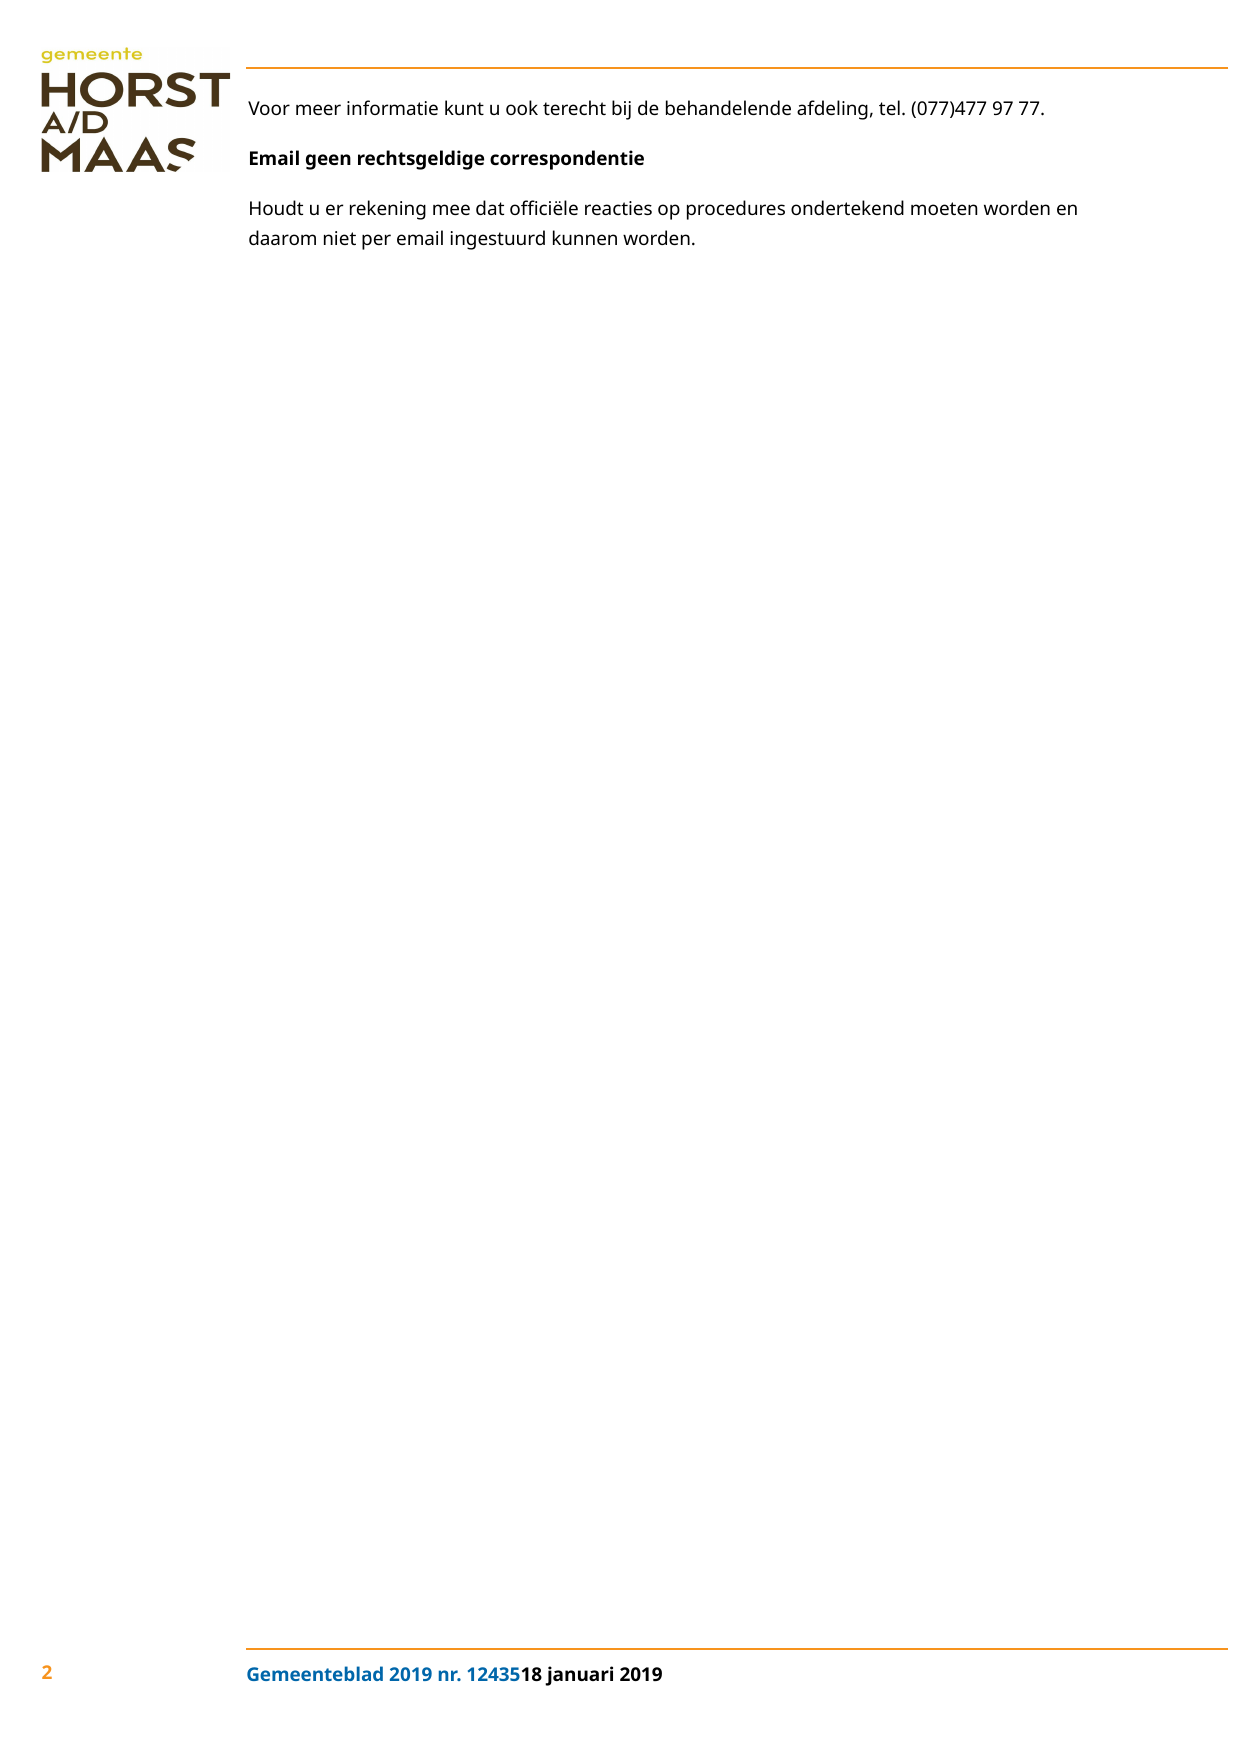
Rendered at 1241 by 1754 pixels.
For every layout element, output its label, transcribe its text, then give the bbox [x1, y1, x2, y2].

text Houdt u er rekening mee dat officiële reacties op procedures ondertekend moeten worden en daarom niet per email ingestuurd kunnen worden. [248, 196, 1152, 251]
text Voor meer informatie kunt u ook terecht bij de behandelende afdeling, tel. (077)477 97 77. [248, 95, 1152, 121]
text Email geen rechtsgeldige correspondentie [248, 145, 1152, 171]
picture [41, 47, 231, 172]
